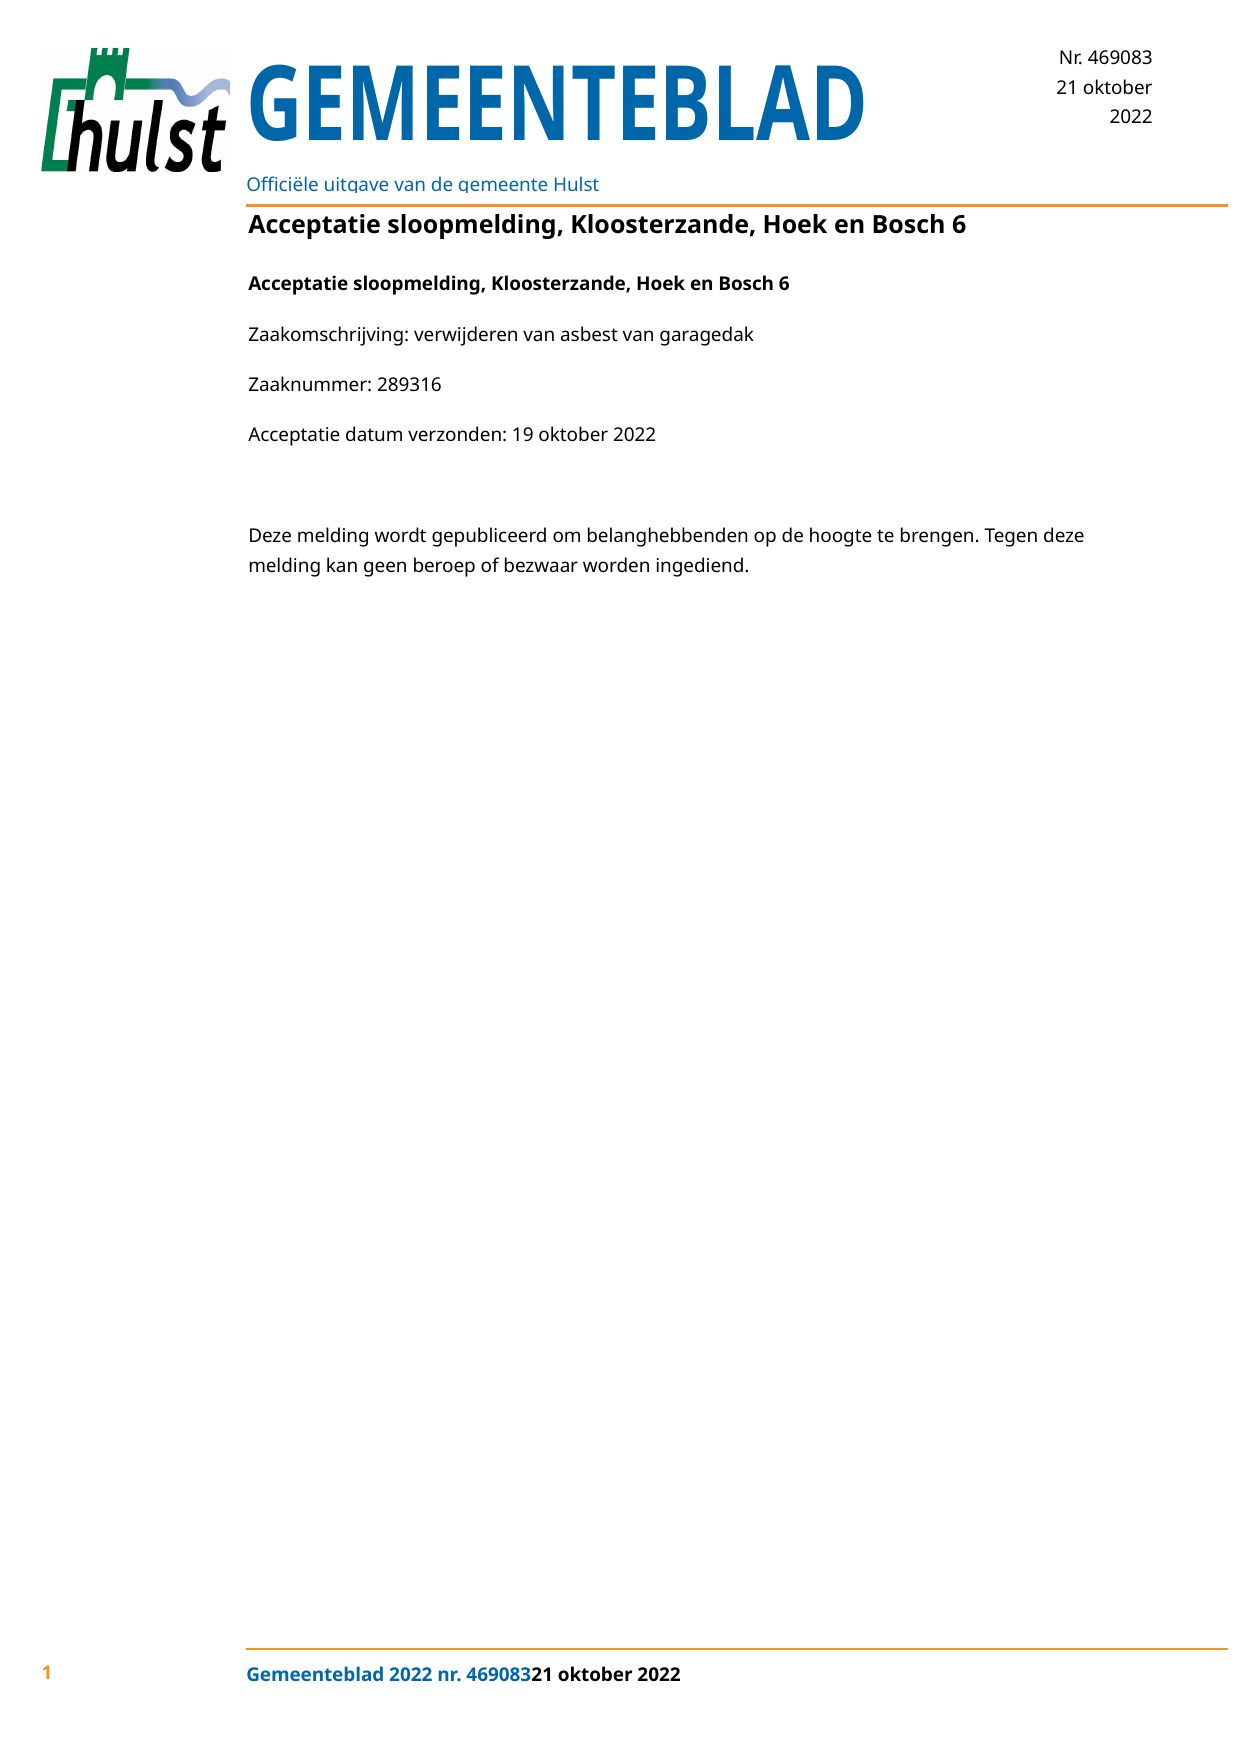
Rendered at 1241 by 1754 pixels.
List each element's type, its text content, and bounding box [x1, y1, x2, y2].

text Zaakomschrijving: verwijderen van asbest van garagedak [248, 321, 1152, 346]
text Zaaknummer: 289316 [248, 371, 1152, 397]
picture [41, 47, 231, 172]
text Acceptatie datum verzonden: 19 oktober 2022 [248, 422, 1152, 447]
text Acceptatie sloopmelding, Kloosterzande, Hoek en Bosch 6 [248, 270, 1152, 296]
text Deze melding wordt gepubliceerd om belanghebbenden op de hoogte te brengen. Tegen deze melding kan geen beroep of bezwaar worden ingediend. [248, 522, 1152, 578]
text Acceptatie sloopmelding, Kloosterzande, Hoek en Bosch 6 [248, 207, 1152, 241]
